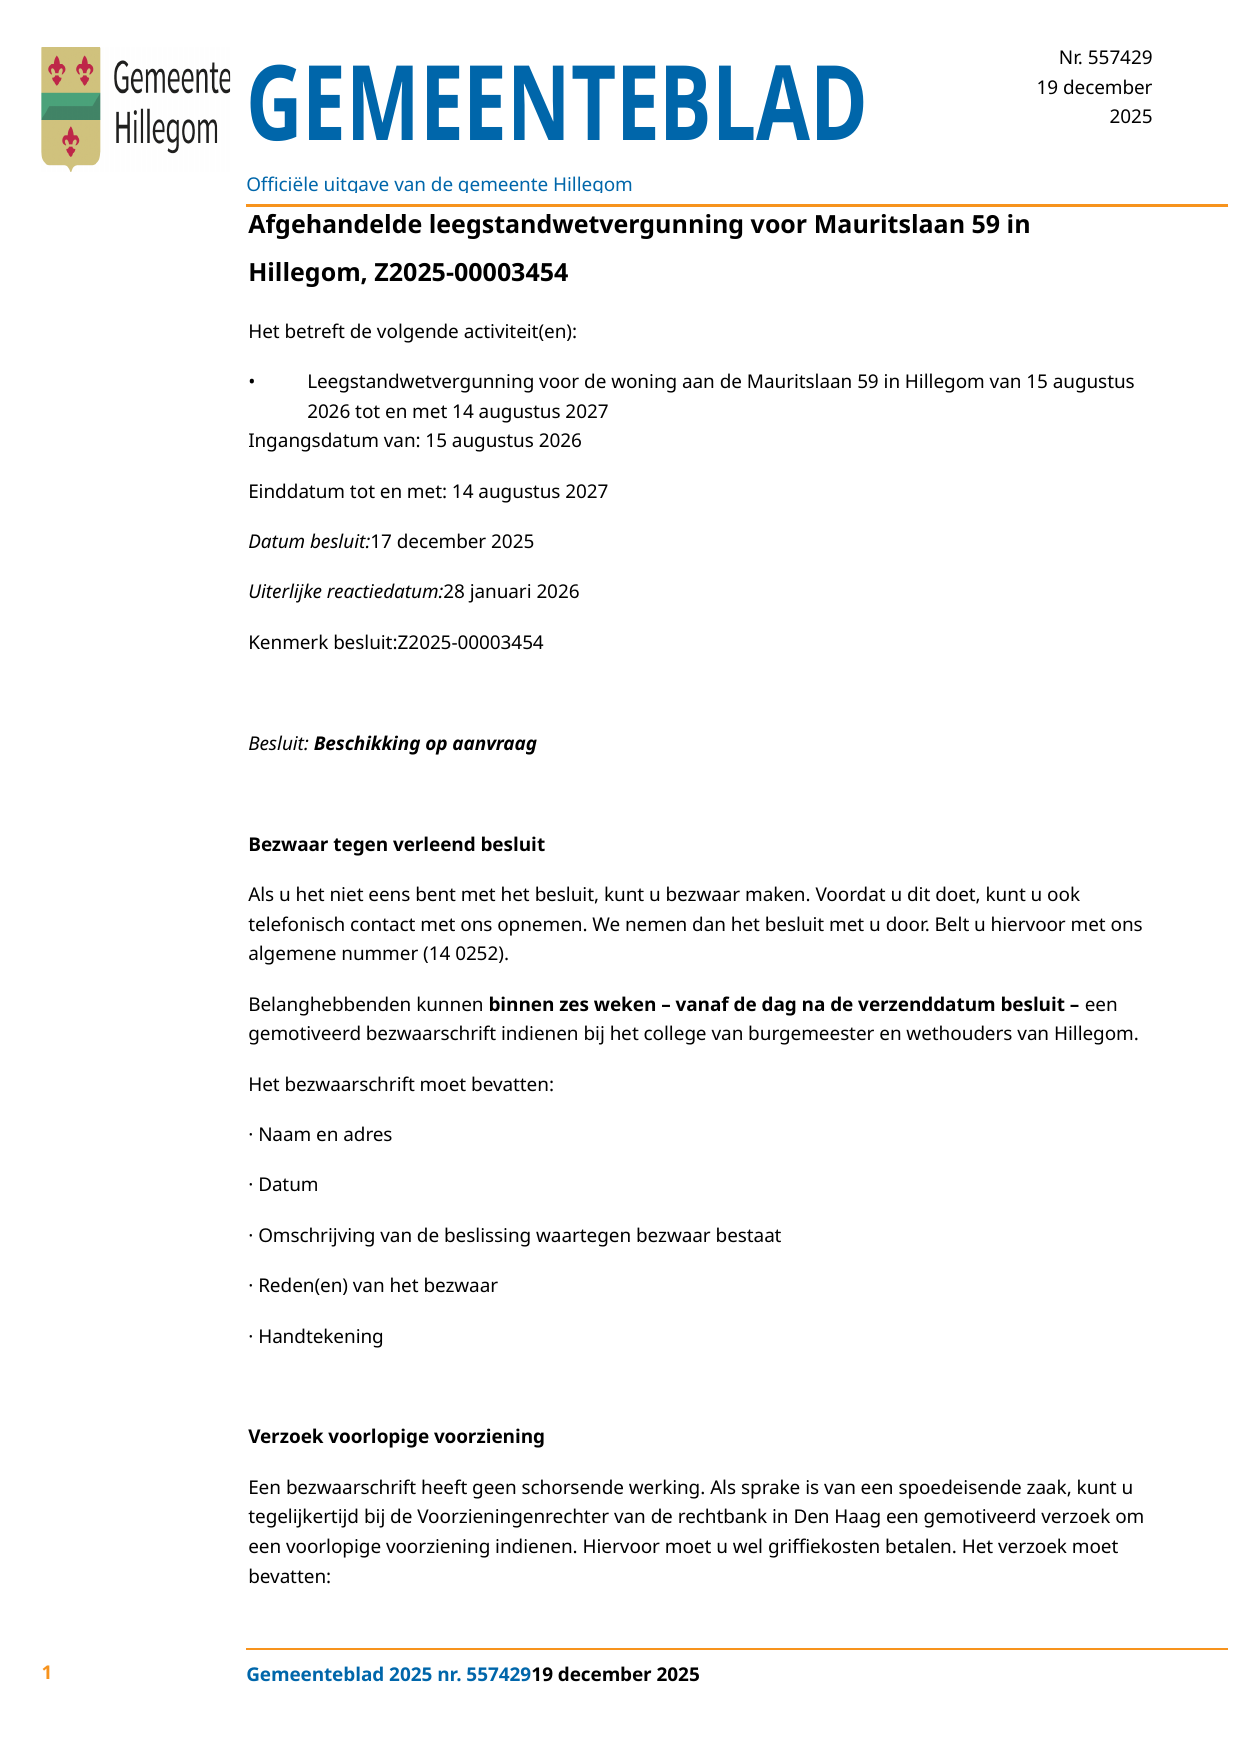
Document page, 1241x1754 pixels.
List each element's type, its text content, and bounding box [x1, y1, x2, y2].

text · Naam en adres [248, 1121, 1152, 1147]
text Bezwaar tegen verleend besluit [248, 831, 1152, 857]
text Uiterlijke reactiedatum:28 januari 2026 [248, 579, 1152, 604]
text Het bezwaarschrift moet bevatten: [248, 1071, 1152, 1097]
list Leegstandwetvergunning voor de woning aan de Mauritslaan 59 in Hillegom van 15 augustus 2026 tot en met 14 augustus 2027 [248, 368, 1152, 424]
text · Datum [248, 1172, 1152, 1197]
text · Omschrijving van de beslissing waartegen bezwaar bestaat [248, 1222, 1152, 1248]
text Als u het niet eens bent met het besluit, kunt u bezwaar maken. Voordat u dit doet, kunt u ook telefonisch contact met ons opnemen. We nemen dan het besluit met u door. Belt u hiervoor met ons algemene nummer (14 0252). [248, 881, 1152, 966]
text Het betreft de volgende activiteit(en): [248, 318, 1152, 344]
text Afgehandelde leegstandwetvergunning voor Mauritslaan 59 in Hillegom, Z2025-00003454 [248, 207, 1152, 288]
text · Handtekening [248, 1323, 1152, 1349]
text Besluit: Beschikking op aanvraag [248, 730, 1152, 756]
picture [41, 47, 231, 172]
text Ingangsdatum van: 15 augustus 2026 [248, 427, 1152, 453]
text Kenmerk besluit:Z2025-00003454 [248, 629, 1152, 655]
text Datum besluit:17 december 2025 [248, 528, 1152, 554]
text Verzoek voorlopige voorziening [248, 1424, 1152, 1449]
text Einddatum tot en met: 14 augustus 2027 [248, 478, 1152, 504]
text Een bezwaarschrift heeft geen schorsende werking. Als sprake is van een spoedeisende zaak, kunt u tegelijkertijd bij de Voorzieningenrechter van de rechtbank in Den Haag een gemotiveerd verzoek om een voorlopige voorziening indienen. Hiervoor moet u wel griffiekosten betalen. Het verzoek moet bevatten: [248, 1474, 1152, 1589]
text · Reden(en) van het bezwaar [248, 1272, 1152, 1298]
text Belanghebbenden kunnen binnen zes weken – vanaf de dag na de verzenddatum besluit – een gemotiveerd bezwaarschrift indienen bij het college van burgemeester en wethouders van Hillegom. [248, 991, 1152, 1046]
